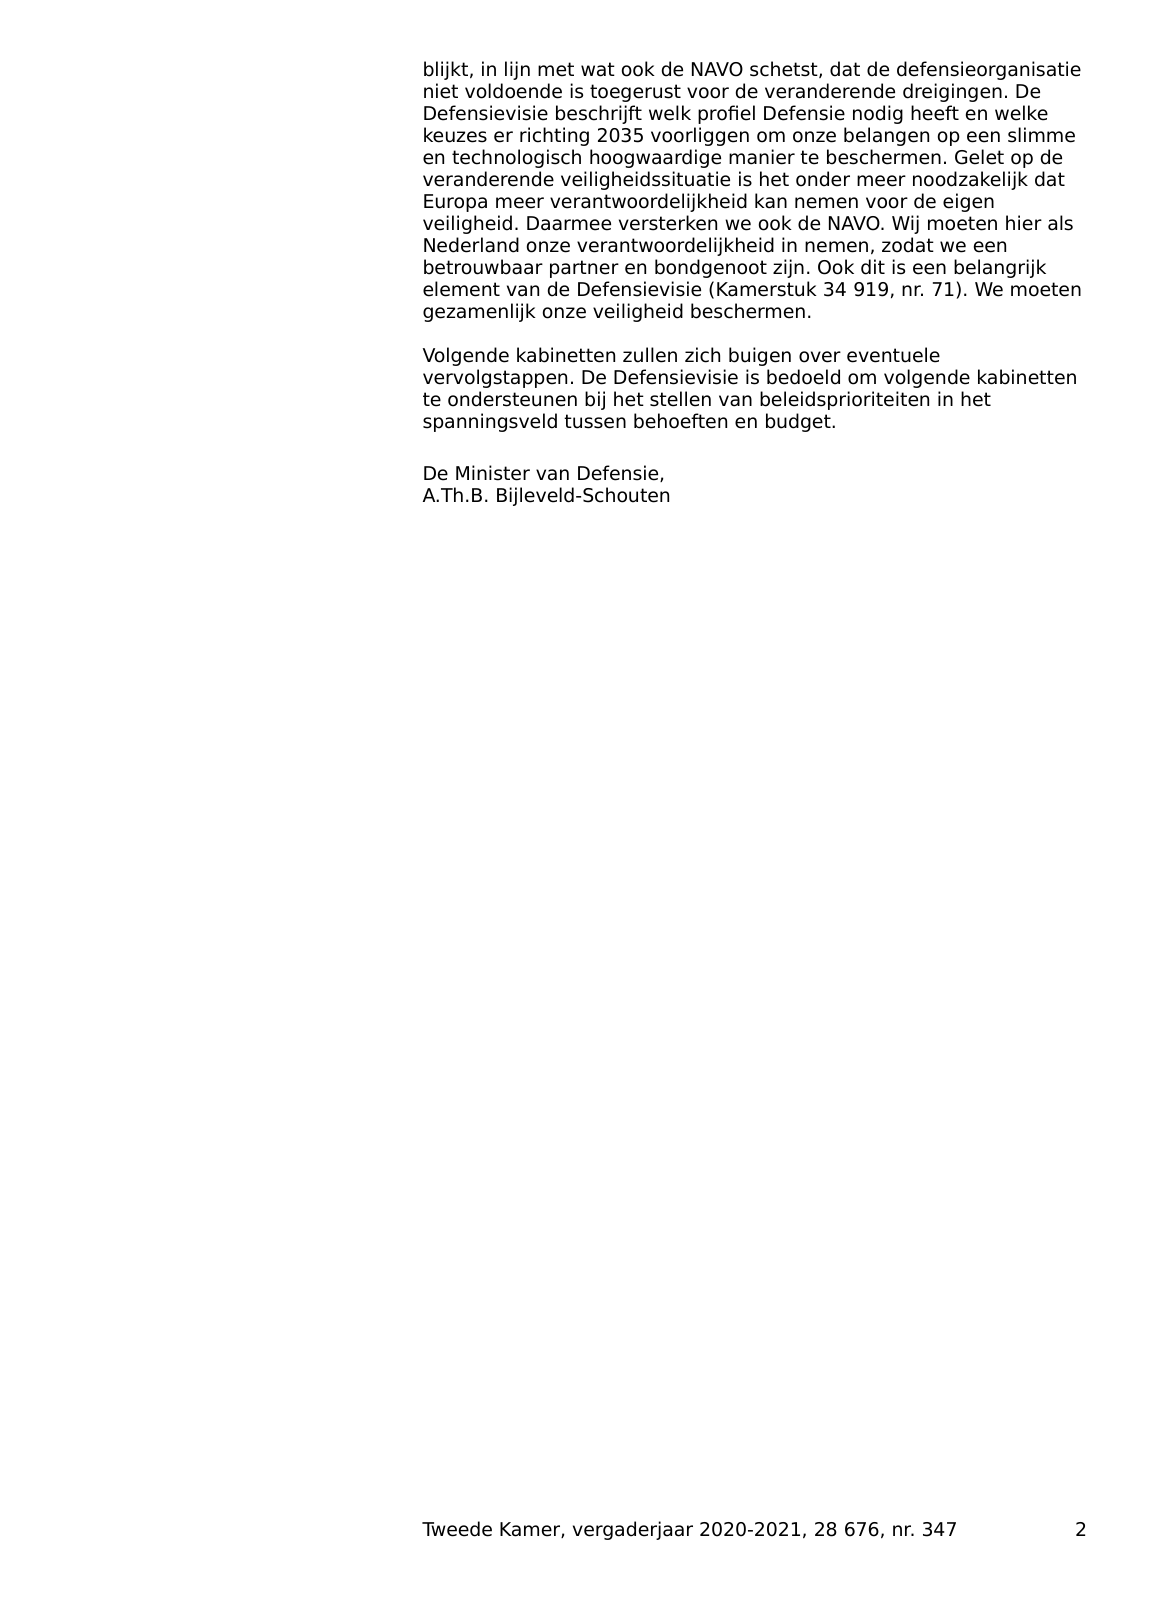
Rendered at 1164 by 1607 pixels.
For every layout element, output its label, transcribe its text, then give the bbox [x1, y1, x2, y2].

text blijkt, in lijn met wat ook de NAVO schetst, dat de defensieorganisatie niet voldoende is toegerust voor de veranderende dreigingen. De Defensievisie beschrijft welk profiel Defensie nodig heeft en welke keuzes er richting 2035 voorliggen om onze belangen op een slimme en technologisch hoogwaardige manier te beschermen. Gelet op de veranderende veiligheidssituatie is het onder meer noodzakelijk dat Europa meer verantwoordelijkheid kan nemen voor de eigen veiligheid. Daarmee versterken we ook de NAVO. Wij moeten hier als Nederland onze verantwoordelijkheid in nemen, zodat we een betrouwbaar partner en bondgenoot zijn. Ook dit is een belangrijk element van de Defensievisie (Kamerstuk 34 919, nr. 71). We moeten gezamenlijk onze veiligheid beschermen. [422, 59, 1087, 323]
text De Minister van Defensie, A.Th.B. Bijleveld-Schouten [422, 463, 1087, 507]
text Volgende kabinetten zullen zich buigen over eventuele vervolgstappen. De Defensievisie is bedoeld om volgende kabinetten te ondersteunen bij het stellen van beleidsprioriteiten in het spanningsveld tussen behoeften en budget. [422, 345, 1087, 433]
